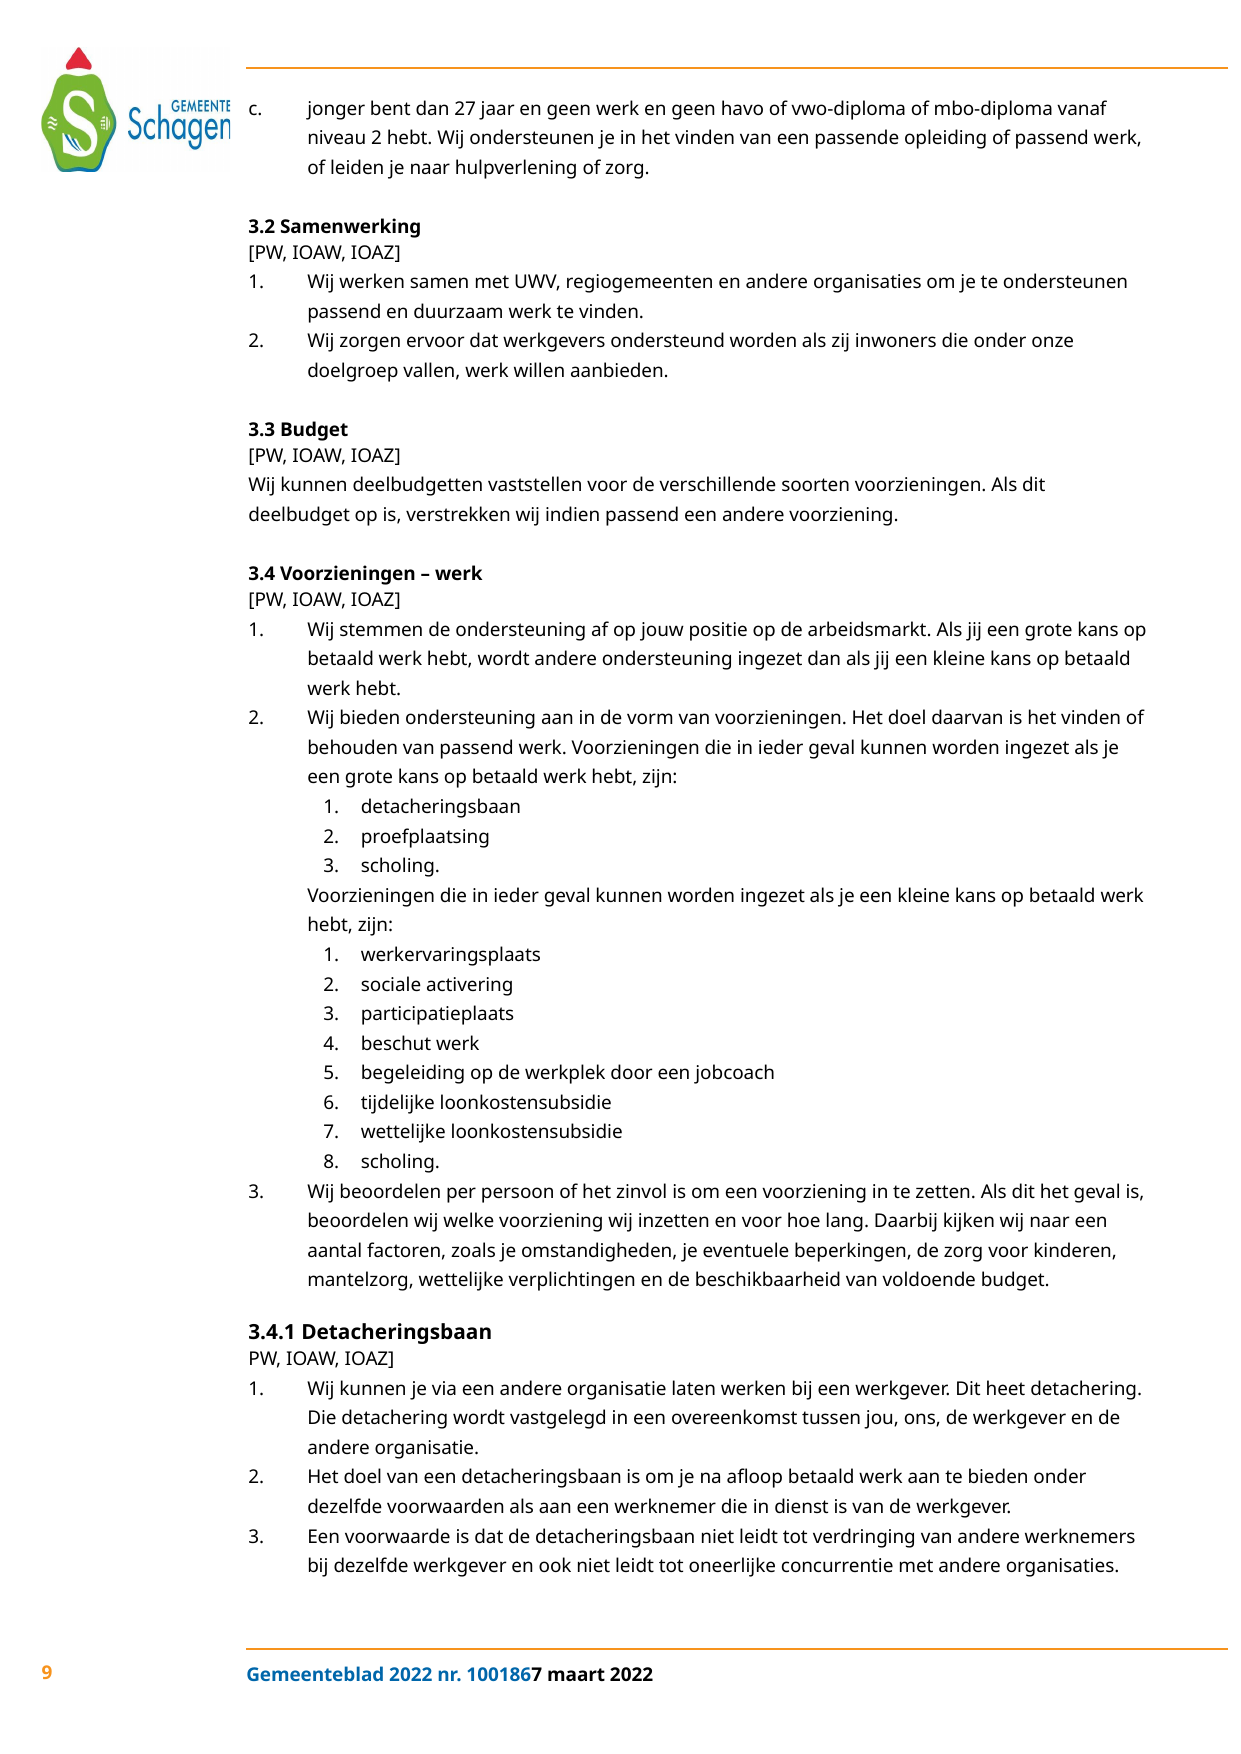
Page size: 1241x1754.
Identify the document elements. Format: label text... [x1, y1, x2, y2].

list Wij stemmen de ondersteuning af op jouw positie op de arbeidsmarkt. Als jij een grote kans op betaald werk hebt, wordt andere ondersteuning ingezet dan als jij een kleine kans op betaald werk hebt. [248, 616, 1152, 701]
list proefplaatsing [323, 823, 1152, 848]
text 3.4 Voorzieningen – werk [248, 560, 1152, 586]
text [PW, IOAW, IOAZ] [248, 239, 1152, 264]
list Wij werken samen met UWV, regiogemeenten en andere organisaties om je te ondersteunen passend en duurzaam werk te vinden. [248, 268, 1152, 324]
text 3.4.1 Detacheringsbaan [248, 1317, 1152, 1345]
list beschut werk [323, 1030, 1152, 1056]
text [PW, IOAW, IOAZ] [248, 442, 1152, 468]
list participatieplaats [323, 1000, 1152, 1026]
list Wij bieden ondersteuning aan in de vorm van voorzieningen. Het doel daarvan is het vinden of behouden van passend werk. Voorzieningen die in ieder geval kunnen worden ingezet als je een grote kans op betaald werk hebt, zijn: [248, 704, 1152, 789]
text PW, IOAW, IOAZ] [248, 1345, 1152, 1371]
list scholing. [323, 852, 1152, 878]
list begeleiding op de werkplek door een jobcoach [323, 1059, 1152, 1085]
list Wij kunnen je via een andere organisatie laten werken bij een werkgever. Dit heet detachering. Die detachering wordt vastgelegd in een overeenkomst tussen jou, ons, de werkgever en de andere organisatie. [248, 1375, 1152, 1460]
list Wij zorgen ervoor dat werkgevers ondersteund worden als zij inwoners die onder onze doelgroep vallen, werk willen aanbieden. [248, 328, 1152, 383]
text Wij kunnen deelbudgetten vaststellen voor de verschillende soorten voorzieningen. Als dit deelbudget op is, verstrekken wij indien passend een andere voorziening. [248, 472, 1152, 527]
list werkervaringsplaats [323, 941, 1152, 967]
list sociale activering [323, 971, 1152, 996]
text 3.2 Samenwerking [248, 213, 1152, 239]
list Het doel van een detacheringsbaan is om je na afloop betaald werk aan te bieden onder dezelfde voorwaarden als aan een werknemer die in dienst is van de werkgever. [248, 1464, 1152, 1519]
list jonger bent dan 27 jaar en geen werk en geen havo of vwo-diploma of mbo-diploma vanaf niveau 2 hebt. Wij ondersteunen je in het vinden van een passende opleiding of passend werk, of leiden je naar hulpverlening of zorg. [248, 95, 1152, 180]
text 3.3 Budget [248, 416, 1152, 442]
list tijdelijke loonkostensubsidie [323, 1089, 1152, 1115]
list Wij beoordelen per persoon of het zinvol is om een voorziening in te zetten. Als dit het geval is, beoordelen wij welke voorziening wij inzetten en voor hoe lang. Daarbij kijken wij naar een aantal factoren, zoals je omstandigheden, je eventuele beperkingen, de zorg voor kinderen, mantelzorg, wettelijke verplichtingen en de beschikbaarheid van voldoende budget. [248, 1178, 1152, 1292]
list wettelijke loonkostensubsidie [323, 1119, 1152, 1144]
list detacheringsbaan [323, 793, 1152, 819]
list Een voorwaarde is dat de detacheringsbaan niet leidt tot verdringing van andere werknemers bij dezelfde werkgever en ook niet leidt tot oneerlijke concurrentie met andere organisaties. [248, 1523, 1152, 1578]
picture [41, 47, 231, 172]
text [PW, IOAW, IOAZ] [248, 586, 1152, 612]
list Voorzieningen die in ieder geval kunnen worden ingezet als je een kleine kans op betaald werk hebt, zijn: [248, 882, 1152, 937]
list scholing. [323, 1148, 1152, 1174]
